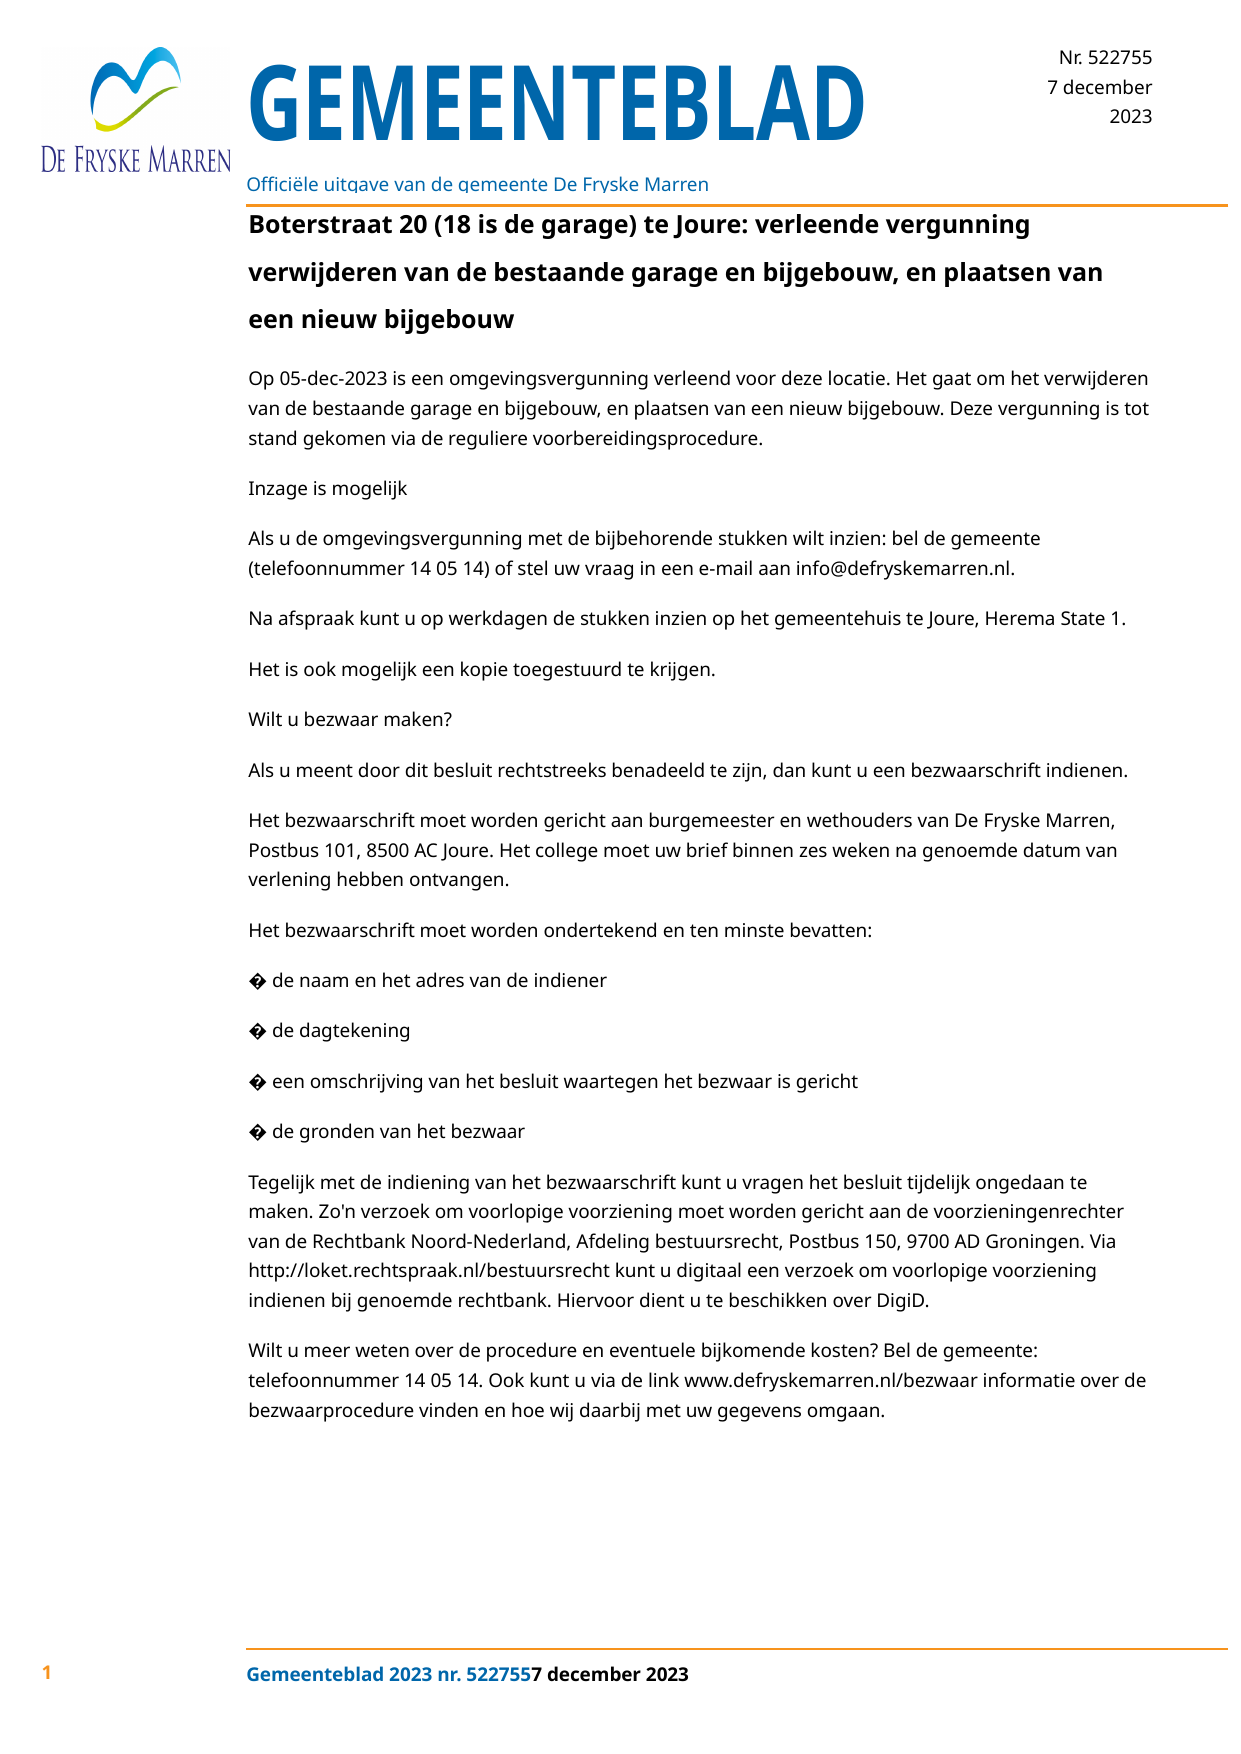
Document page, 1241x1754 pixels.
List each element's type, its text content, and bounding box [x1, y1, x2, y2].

text Op 05-dec-2023 is een omgevingsvergunning verleend voor deze locatie. Het gaat om het verwijderen van de bestaande garage en bijgebouw, en plaatsen van een nieuw bijgebouw. Deze vergunning is tot stand gekomen via de reguliere voorbereidingsprocedure. [248, 366, 1152, 450]
text Wilt u bezwaar maken? [248, 706, 1152, 732]
text Het is ook mogelijk een kopie toegestuurd te krijgen. [248, 656, 1152, 682]
text Tegelijk met de indiening van het bezwaarschrift kunt u vragen het besluit tijdelijk ongedaan te maken. Zo'n verzoek om voorlopige voorziening moet worden gericht aan de voorzieningenrechter van de Rechtbank Noord-Nederland, Afdeling bestuursrecht, Postbus 150, 9700 AD Groningen. Via http://loket.rechtspraak.nl/bestuursrecht kunt u digitaal een verzoek om voorlopige voorziening indienen bij genoemde rechtbank. Hiervoor dient u te beschikken over DigiD. [248, 1169, 1152, 1313]
text Het bezwaarschrift moet worden gericht aan burgemeester en wethouders van De Fryske Marren, Postbus 101, 8500 AC Joure. Het college moet uw brief binnen zes weken na genoemde datum van verlening hebben ontvangen. [248, 807, 1152, 892]
text Als u de omgevingsvergunning met de bijbehorende stukken wilt inzien: bel de gemeente (telefoonnummer 14 05 14) of stel uw vraag in een e-mail aan info@defryskemarren.nl. [248, 526, 1152, 581]
text � de dagtekening [248, 1018, 1152, 1043]
text Na afspraak kunt u op werkdagen de stukken inzien op het gemeentehuis te Joure, Herema State 1. [248, 606, 1152, 631]
text � de naam en het adres van de indiener [248, 967, 1152, 993]
text � de gronden van het bezwaar [248, 1118, 1152, 1144]
text Boterstraat 20 (18 is de garage) te Joure: verleende vergunning verwijderen van de bestaande garage en bijgebouw, en plaatsen van een nieuw bijgebouw [248, 207, 1152, 336]
text Wilt u meer weten over de procedure en eventuele bijkomende kosten? Bel de gemeente: telefoonnummer 14 05 14. Ook kunt u via de link www.defryskemarren.nl/bezwaar informatie over de bezwaarprocedure vinden en hoe wij daarbij met uw gegevens omgaan. [248, 1338, 1152, 1422]
text Als u meent door dit besluit rechtstreeks benadeeld te zijn, dan kunt u een bezwaarschrift indienen. [248, 757, 1152, 782]
text Het bezwaarschrift moet worden ondertekend en ten minste bevatten: [248, 917, 1152, 942]
text � een omschrijving van het besluit waartegen het bezwaar is gericht [248, 1068, 1152, 1094]
picture [41, 47, 231, 172]
text Inzage is mogelijk [248, 475, 1152, 501]
